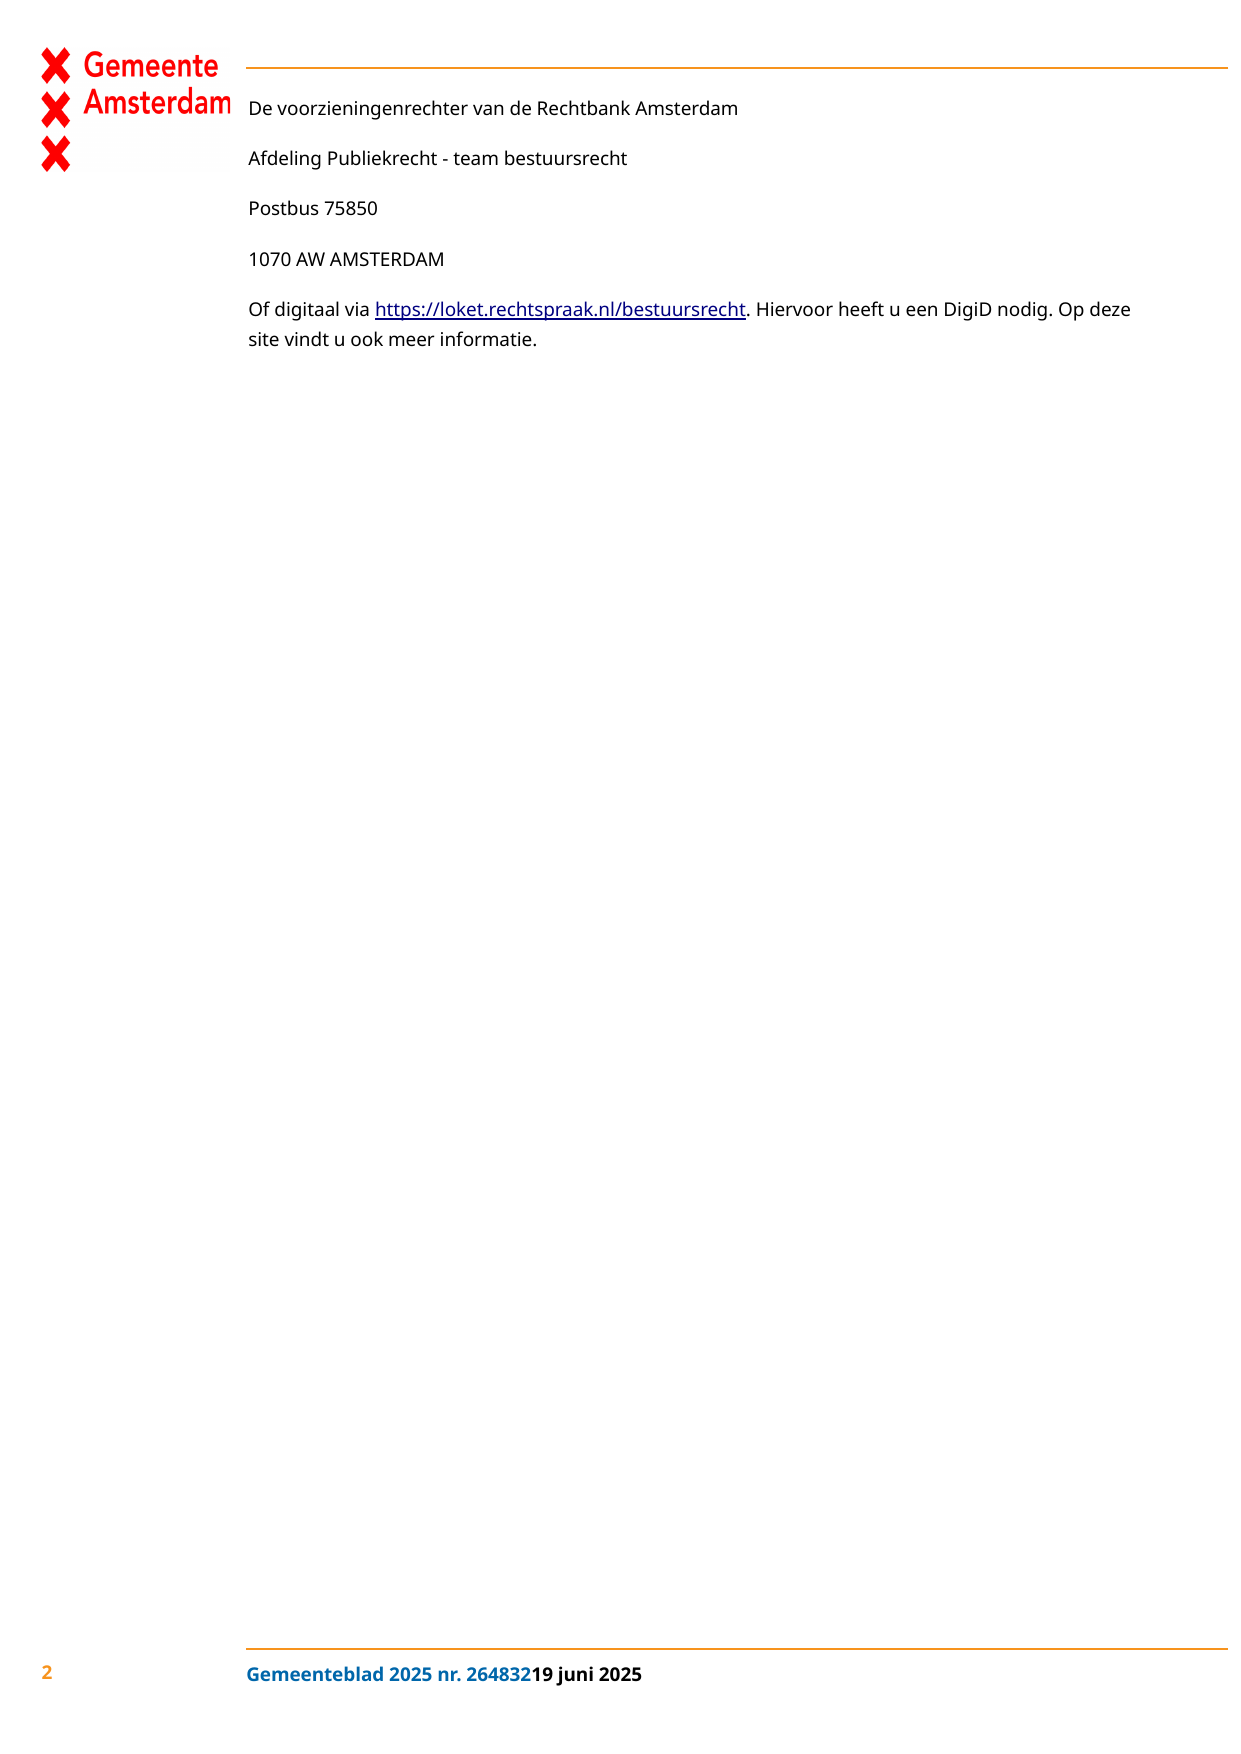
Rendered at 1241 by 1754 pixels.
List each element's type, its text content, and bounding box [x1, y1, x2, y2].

text 1070 AW AMSTERDAM [248, 246, 1152, 272]
text Of digitaal via https://loket.rechtspraak.nl/bestuursrecht. Hiervoor heeft u een DigiD nodig. Op deze site vindt u ook meer informatie. [248, 296, 1152, 352]
text De voorzieningenrechter van de Rechtbank Amsterdam [248, 95, 1152, 121]
text Afdeling Publiekrecht - team bestuursrecht [248, 145, 1152, 171]
text Postbus 75850 [248, 196, 1152, 221]
picture [41, 47, 231, 172]
